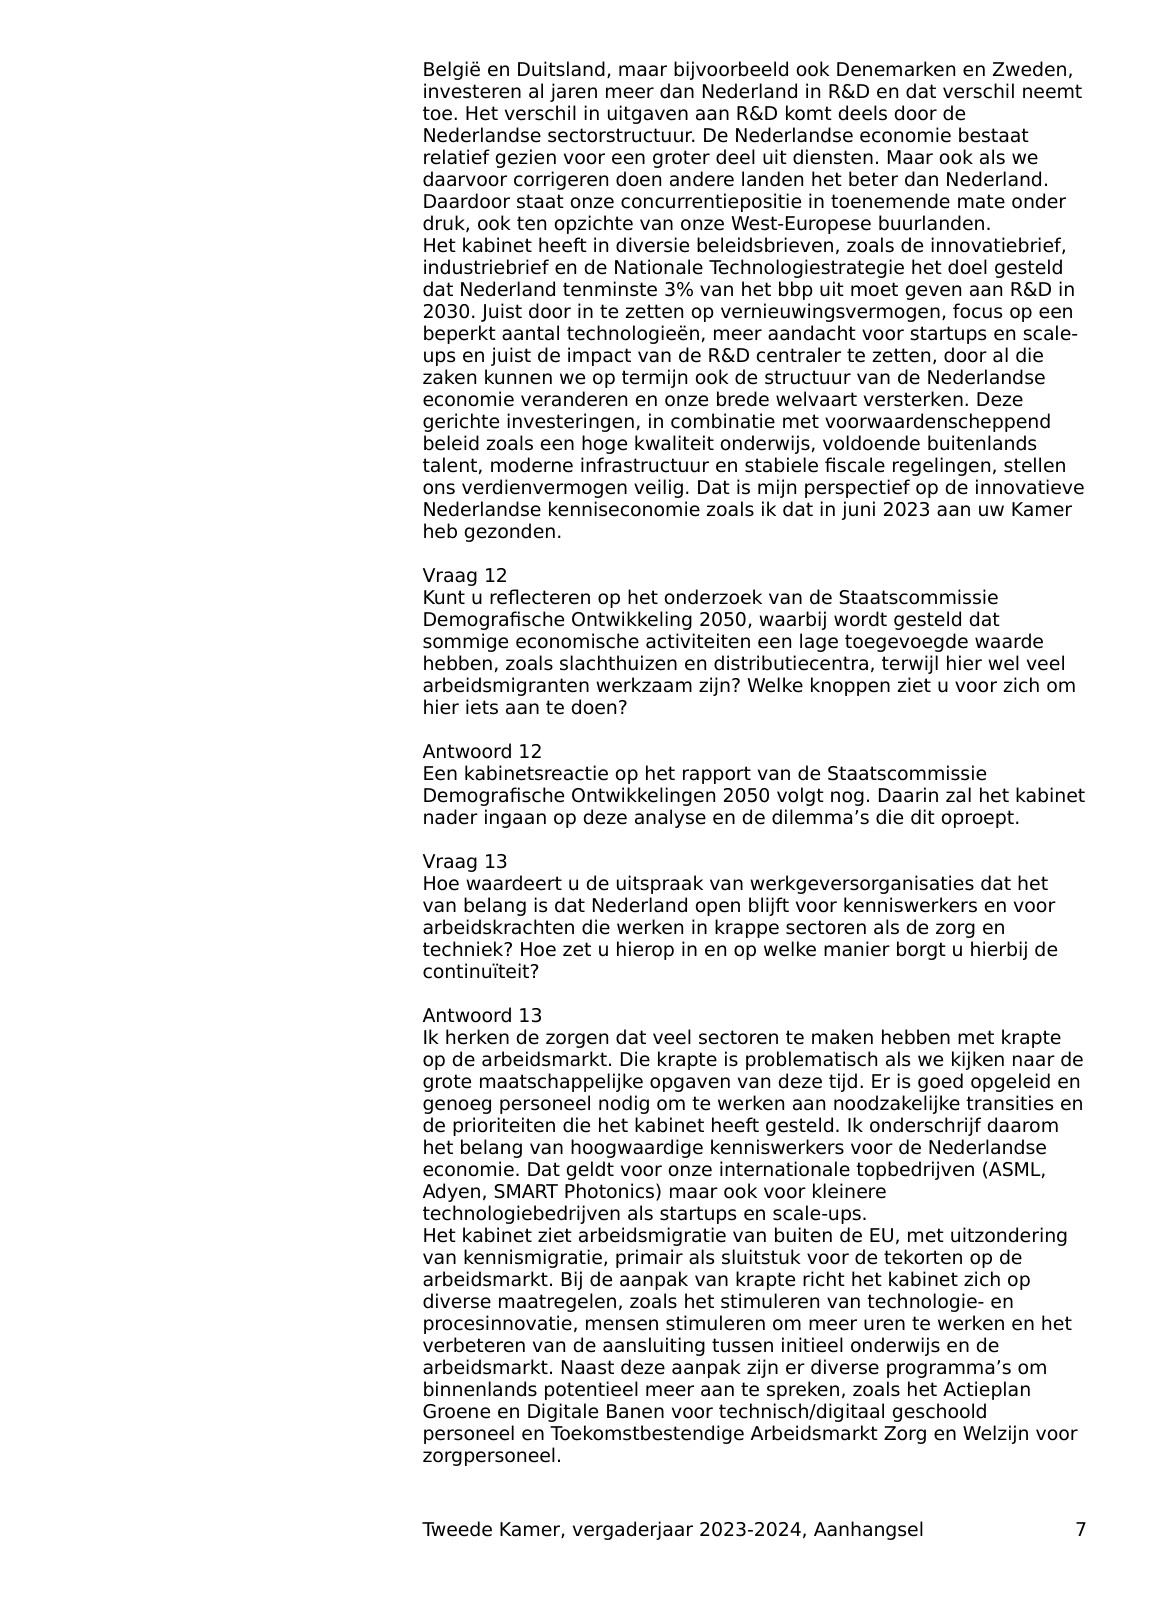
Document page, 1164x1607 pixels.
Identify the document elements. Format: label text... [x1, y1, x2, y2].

text Ik herken de zorgen dat veel sectoren te maken hebben met krapte op de arbeidsmarkt. Die krapte is problematisch als we kijken naar de grote maatschappelijke opgaven van deze tijd. Er is goed opgeleid en genoeg personeel nodig om te werken aan noodzakelijke transities en de prioriteiten die het kabinet heeft gesteld. Ik onderschrijf daarom het belang van hoogwaardige kenniswerkers voor de Nederlandse economie. Dat geldt voor onze internationale topbedrijven (ASML, Adyen, SMART Photonics) maar ook voor kleinere technologiebedrijven als startups en scale-ups. [422, 1027, 1087, 1225]
text Het kabinet heeft in diversie beleidsbrieven, zoals de innovatiebrief, industriebrief en de Nationale Technologiestrategie het doel gesteld dat Nederland tenminste 3% van het bbp uit moet geven aan R&D in 2030. Juist door in te zetten op vernieuwingsvermogen, focus op een beperkt aantal technologieën, meer aandacht voor startups en scale-ups en juist de impact van de R&D centraler te zetten, door al die zaken kunnen we op termijn ook de structuur van de Nederlandse economie veranderen en onze brede welvaart versterken. Deze gerichte investeringen, in combinatie met voorwaardenscheppend beleid zoals een hoge kwaliteit onderwijs, voldoende buitenlands talent, moderne infrastructuur en stabiele fiscale regelingen, stellen ons verdienvermogen veilig. Dat is mijn perspectief op de innovatieve Nederlandse kenniseconomie zoals ik dat in juni 2023 aan uw Kamer heb gezonden. [422, 235, 1087, 543]
text Antwoord 13 [422, 1005, 1087, 1027]
text Een kabinetsreactie op het rapport van de Staatscommissie Demografische Ontwikkelingen 2050 volgt nog. Daarin zal het kabinet nader ingaan op deze analyse en de dilemma’s die dit oproept. [422, 763, 1087, 829]
text België en Duitsland, maar bijvoorbeeld ook Denemarken en Zweden, investeren al jaren meer dan Nederland in R&D en dat verschil neemt toe. Het verschil in uitgaven aan R&D komt deels door de Nederlandse sectorstructuur. De Nederlandse economie bestaat relatief gezien voor een groter deel uit diensten. Maar ook als we daarvoor corrigeren doen andere landen het beter dan Nederland. Daardoor staat onze concurrentiepositie in toenemende mate onder druk, ook ten opzichte van onze West-Europese buurlanden. [422, 59, 1087, 235]
text Vraag 12 [422, 565, 1087, 587]
text Vraag 13 [422, 851, 1087, 873]
text Kunt u reflecteren op het onderzoek van de Staatscommissie Demografische Ontwikkeling 2050, waarbij wordt gesteld dat sommige economische activiteiten een lage toegevoegde waarde hebben, zoals slachthuizen en distributiecentra, terwijl hier wel veel arbeidsmigranten werkzaam zijn? Welke knoppen ziet u voor zich om hier iets aan te doen? [422, 587, 1087, 719]
text Antwoord 12 [422, 741, 1087, 763]
text Het kabinet ziet arbeidsmigratie van buiten de EU, met uitzondering van kennismigratie, primair als sluitstuk voor de tekorten op de arbeidsmarkt. Bij de aanpak van krapte richt het kabinet zich op diverse maatregelen, zoals het stimuleren van technologie- en procesinnovatie, mensen stimuleren om meer uren te werken en het verbeteren van de aansluiting tussen initieel onderwijs en de arbeidsmarkt. Naast deze aanpak zijn er diverse programma’s om binnenlands potentieel meer aan te spreken, zoals het Actieplan Groene en Digitale Banen voor technisch/digitaal geschoold personeel en Toekomstbestendige Arbeidsmarkt Zorg en Welzijn voor zorgpersoneel. [422, 1225, 1087, 1467]
text Hoe waardeert u de uitspraak van werkgeversorganisaties dat het van belang is dat Nederland open blijft voor kenniswerkers en voor arbeidskrachten die werken in krappe sectoren als de zorg en techniek? Hoe zet u hierop in en op welke manier borgt u hierbij de continuïteit? [422, 873, 1087, 983]
